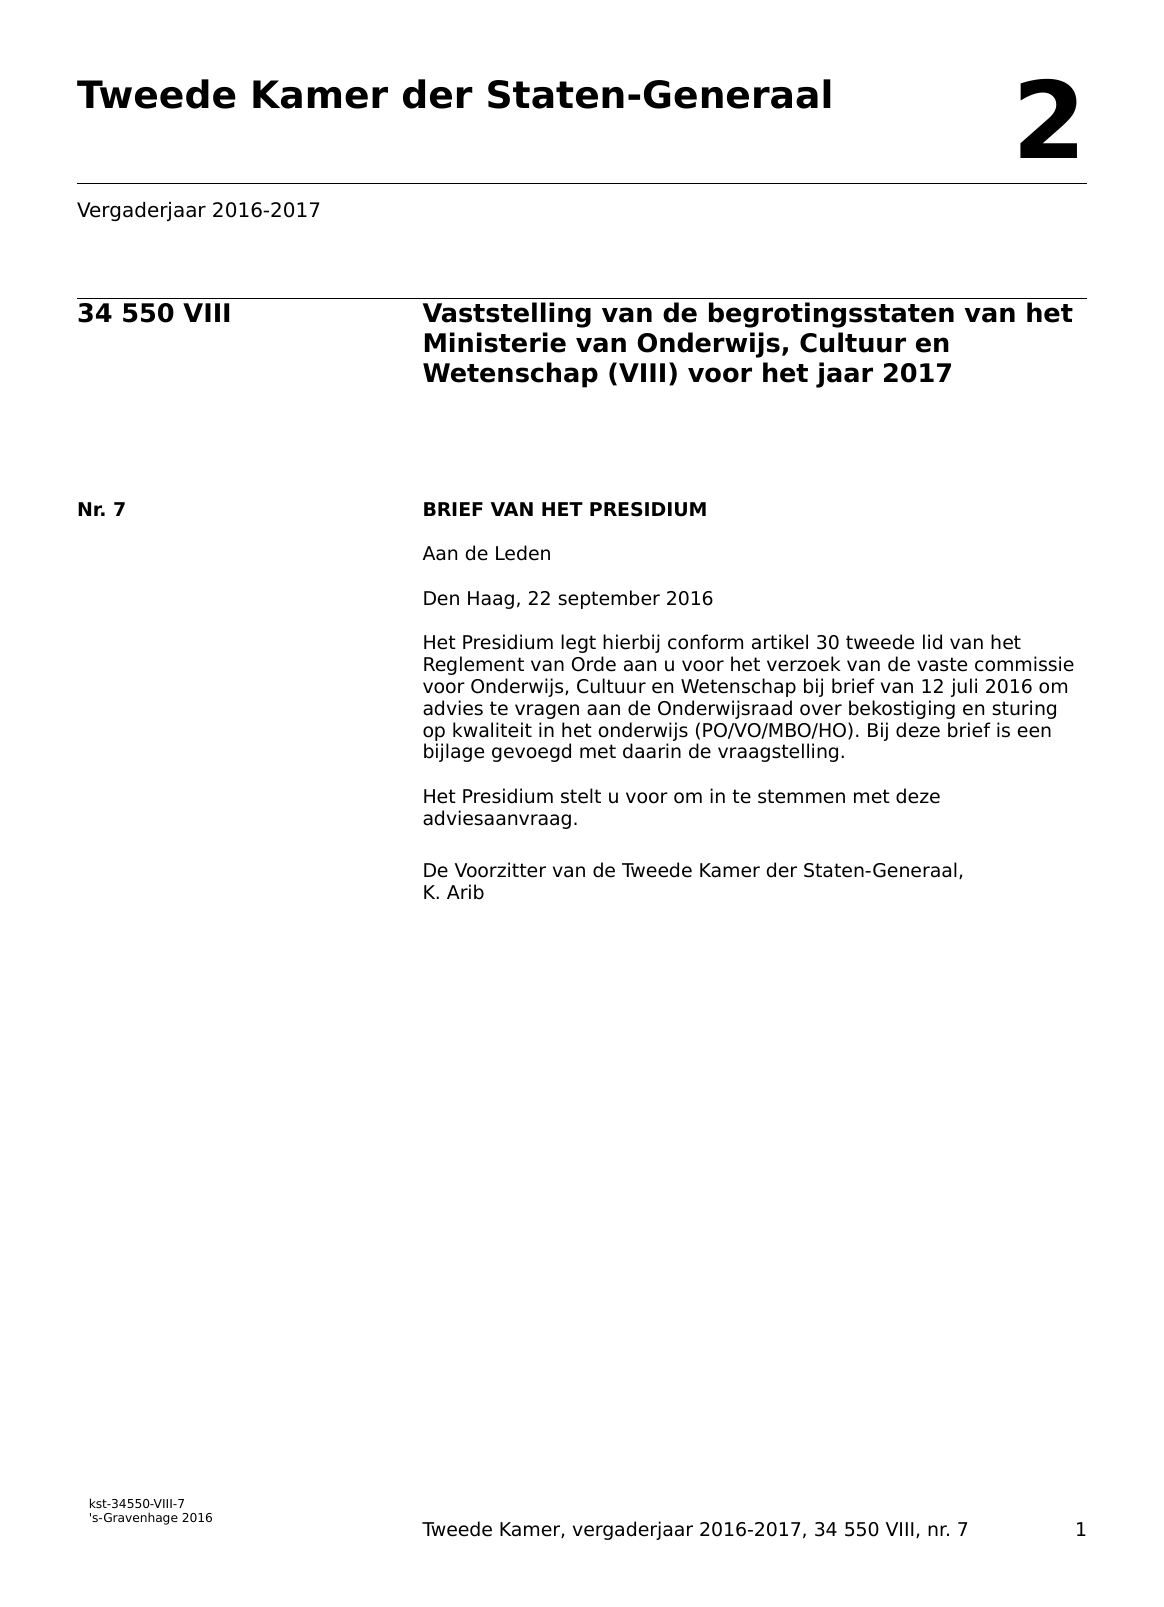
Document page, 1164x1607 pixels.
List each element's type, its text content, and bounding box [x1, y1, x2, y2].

table_header Tweede Kamer der Staten-Generaal [77, 59, 886, 183]
text Aan de Leden [422, 543, 1087, 565]
text kst-34550-VIII-7 [88, 1497, 323, 1511]
text De Voorzitter van de Tweede Kamer der Staten-Generaal, K. Arib [422, 859, 1087, 903]
subtitle 34 550 VIII Vaststelling van de begrotingsstaten van het Ministerie van Onderwijs, Cultuur en Wetenschap (VIII) voor het jaar 2017 [77, 299, 1087, 388]
table_cell Vergaderjaar 2016-2017 [77, 184, 1087, 298]
subtitle Nr. 7 BRIEF VAN HET PRESIDIUM [77, 499, 1087, 521]
text 's-Gravenhage 2016 [88, 1511, 323, 1525]
table_header 2 [886, 59, 1087, 183]
text Het Presidium legt hierbij conform artikel 30 tweede lid van het Reglement van Orde aan u voor het verzoek van de vaste commissie voor Onderwijs, Cultuur en Wetenschap bij brief van 12 juli 2016 om advies te vragen aan de Onderwijsraad over bekostiging en sturing op kwaliteit in het onderwijs (PO/VO/MBO/HO). Bij deze brief is een bijlage gevoegd met daarin de vraagstelling. [422, 632, 1087, 763]
text Het Presidium stelt u voor om in te stemmen met deze adviesaanvraag. [422, 786, 1087, 829]
text Den Haag, 22 september 2016 [422, 587, 1087, 609]
